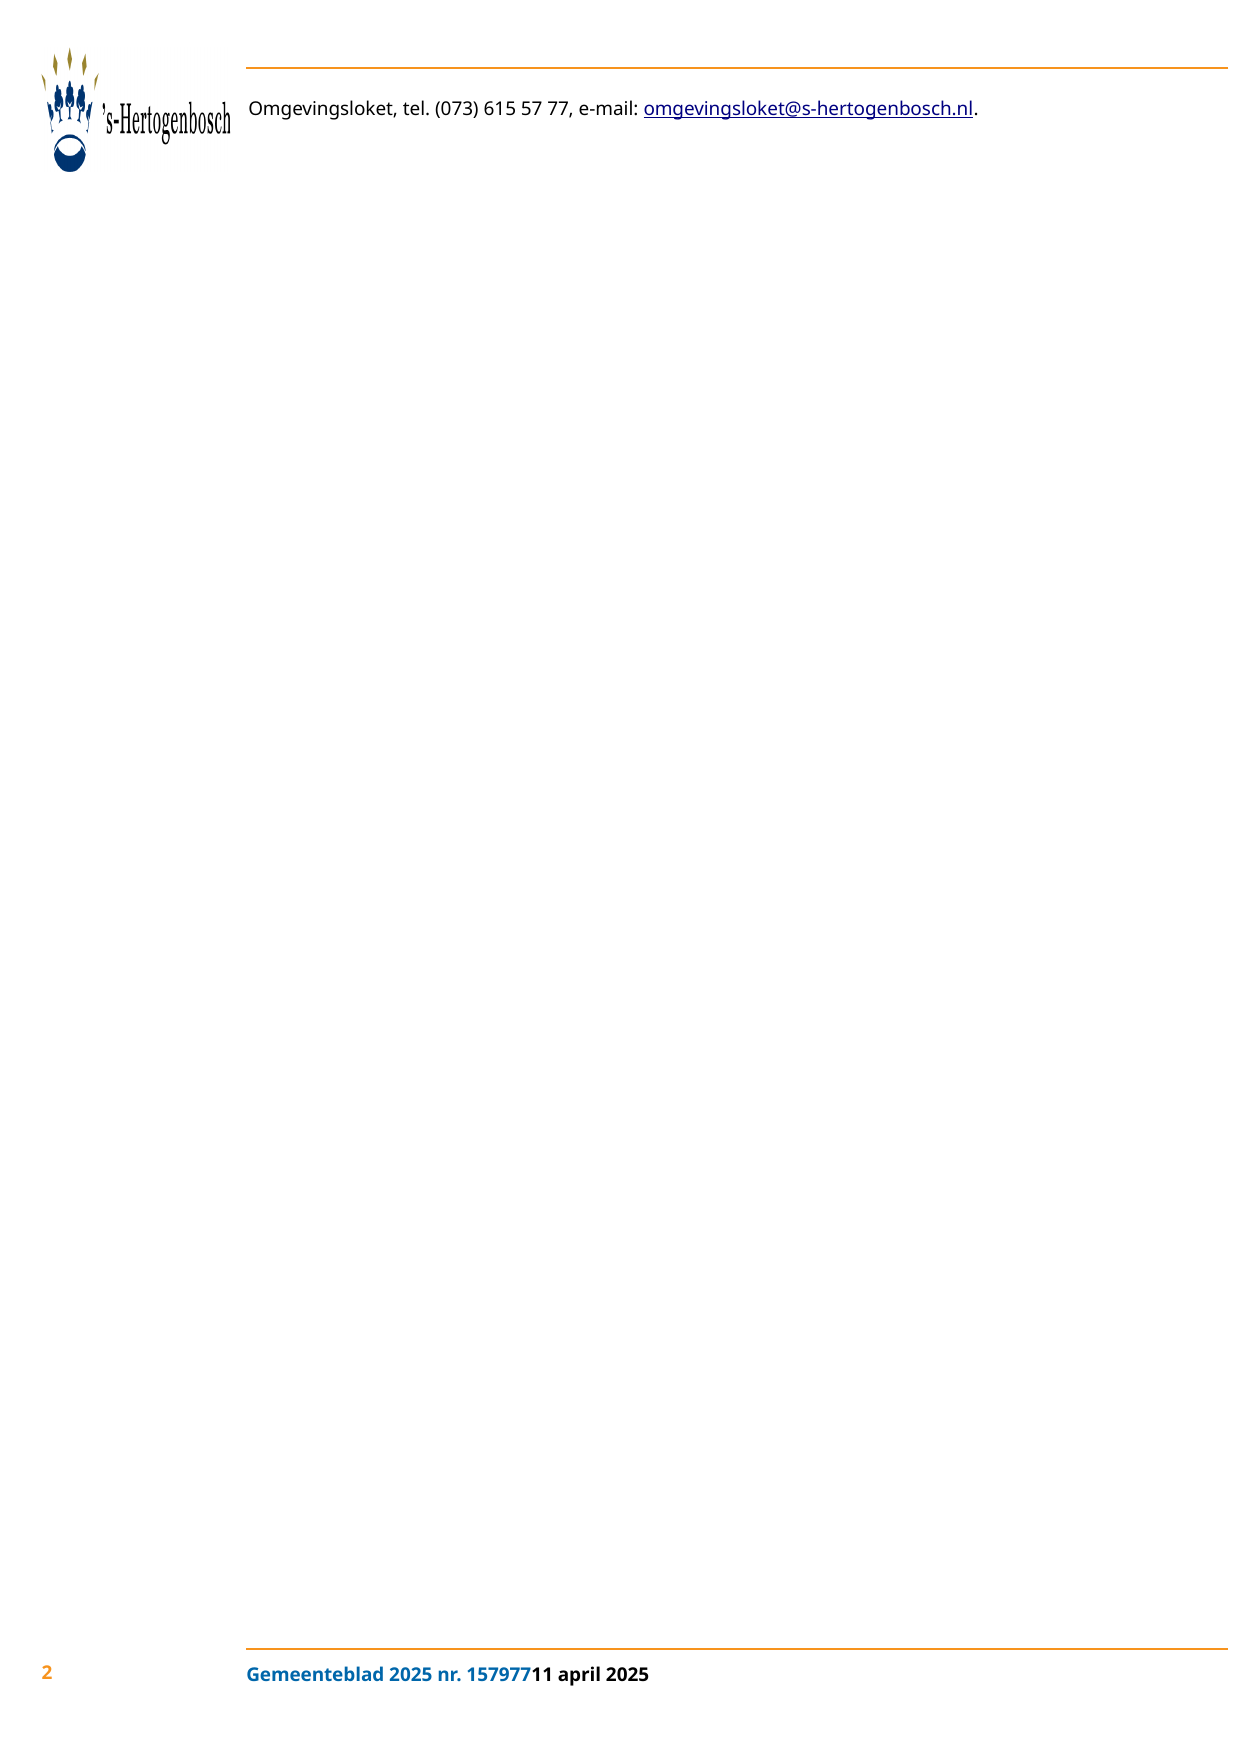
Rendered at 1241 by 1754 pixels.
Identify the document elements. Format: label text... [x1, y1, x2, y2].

text Omgevingsloket, tel. (073) 615 57 77, e-mail: omgevingsloket@s-hertogenbosch.nl. [248, 95, 1152, 121]
picture [41, 47, 231, 172]
